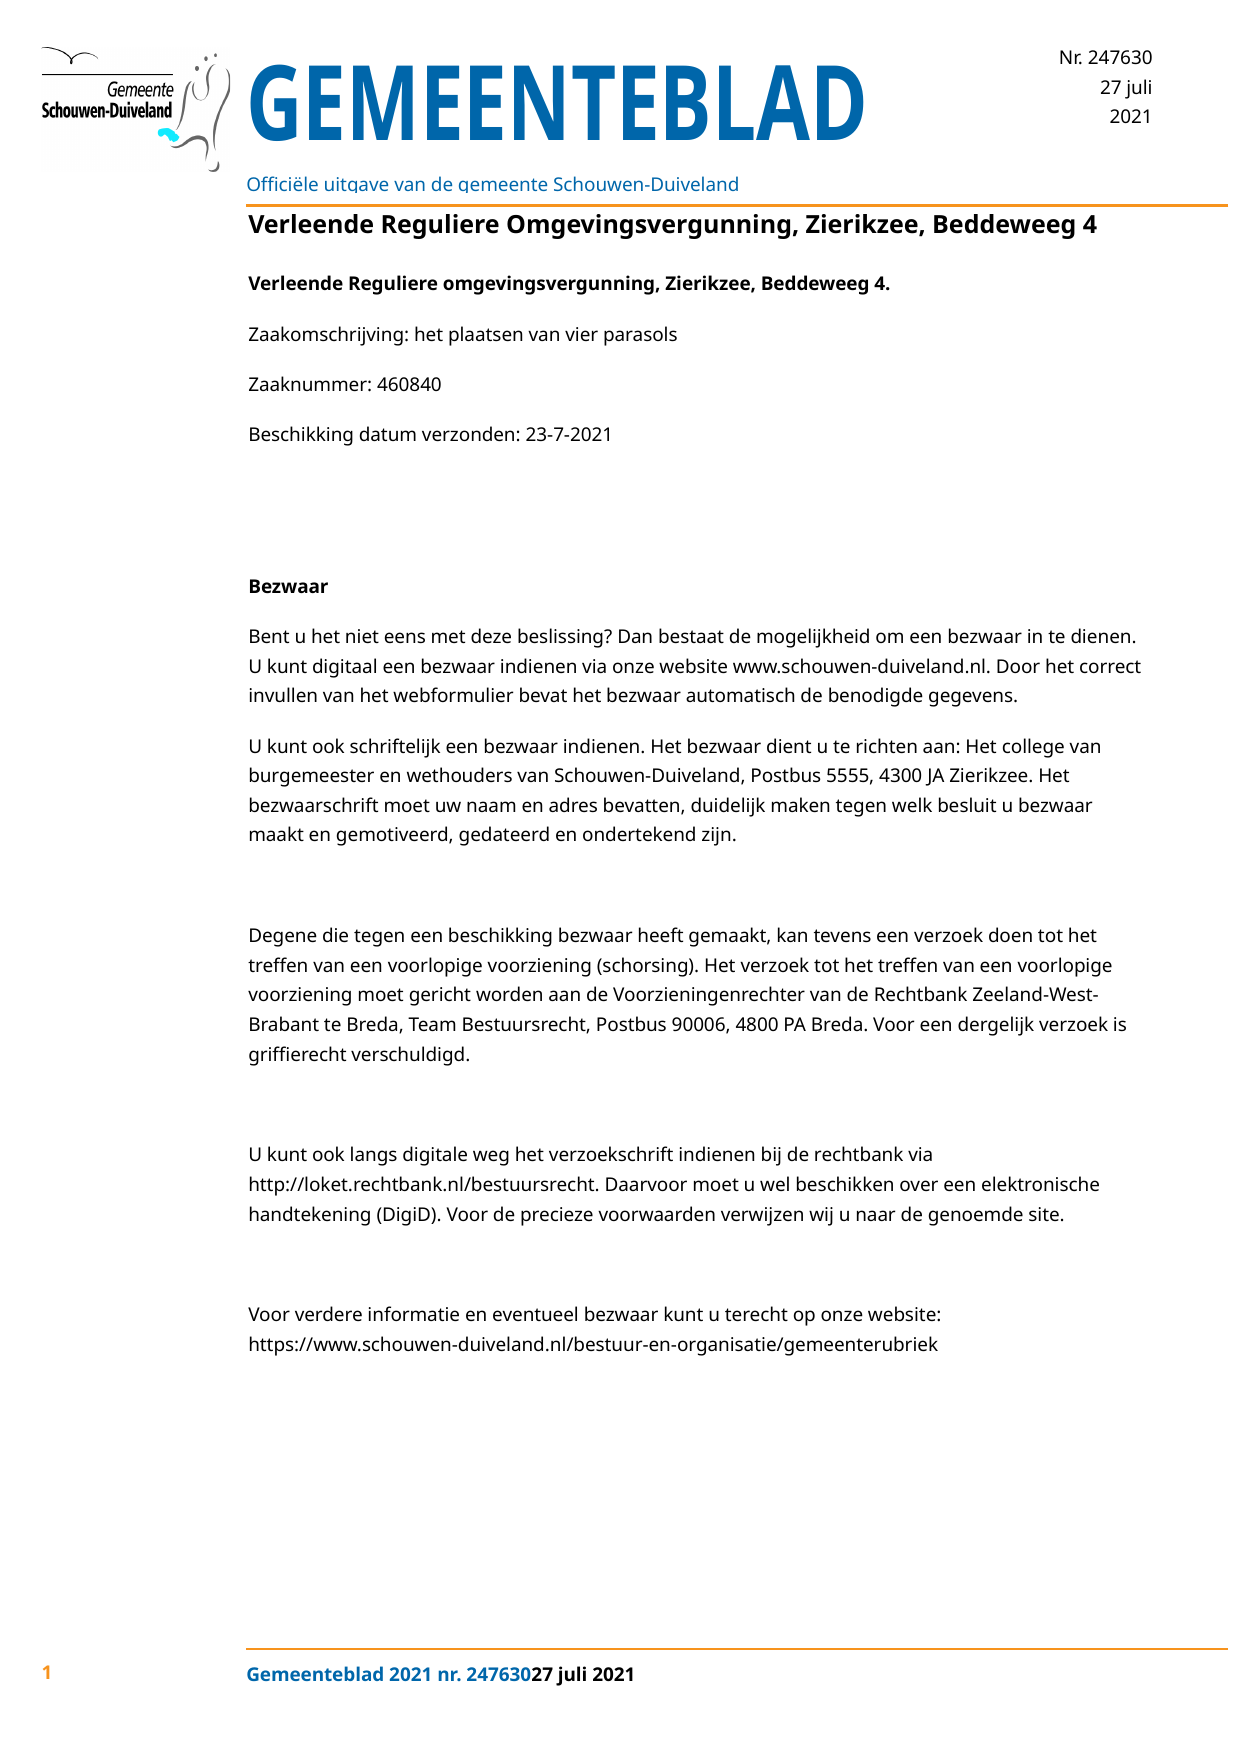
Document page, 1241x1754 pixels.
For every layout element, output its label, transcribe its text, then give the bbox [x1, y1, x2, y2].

text Bezwaar [248, 573, 1152, 598]
text Zaaknummer: 460840 [248, 371, 1152, 397]
text U kunt ook langs digitale weg het verzoekschrift indienen bij de rechtbank via http://loket.rechtbank.nl/bestuursrecht. Daarvoor moet u wel beschikken over een elektronische handtekening (DigiD). Voor de precieze voorwaarden verwijzen wij u naar de genoemde site. [248, 1142, 1152, 1226]
text U kunt ook schriftelijk een bezwaar indienen. Het bezwaar dient u te richten aan: Het college van burgemeester en wethouders van Schouwen-Duiveland, Postbus 5555, 4300 JA Zierikzee. Het bezwaarschrift moet uw naam en adres bevatten, duidelijk maken tegen welk besluit u bezwaar maakt en gemotiveerd, gedateerd en ondertekend zijn. [248, 733, 1152, 847]
picture [41, 47, 231, 172]
text Zaakomschrijving: het plaatsen van vier parasols [248, 321, 1152, 346]
text Degene die tegen een beschikking bezwaar heeft gemaakt, kan tevens een verzoek doen tot het treffen van een voorlopige voorziening (schorsing). Het verzoek tot het treffen van een voorlopige voorziening moet gericht worden aan de Voorzieningenrechter van de Rechtbank Zeeland-West-Brabant te Breda, Team Bestuursrecht, Postbus 90006, 4800 PA Breda. Voor een dergelijk verzoek is griffierecht verschuldigd. [248, 922, 1152, 1066]
text Bent u het niet eens met deze beslissing? Dan bestaat de mogelijkheid om een bezwaar in te dienen. U kunt digitaal een bezwaar indienen via onze website www.schouwen-duiveland.nl. Door het correct invullen van het webformulier bevat het bezwaar automatisch de benodigde gegevens. [248, 623, 1152, 708]
text Voor verdere informatie en eventueel bezwaar kunt u terecht op onze website: https://www.schouwen-duiveland.nl/bestuur-en-organisatie/gemeenterubriek [248, 1302, 1152, 1357]
text Beschikking datum verzonden: 23-7-2021 [248, 422, 1152, 447]
text Verleende Reguliere omgevingsvergunning, Zierikzee, Beddeweeg 4. [248, 270, 1152, 296]
text Verleende Reguliere Omgevingsvergunning, Zierikzee, Beddeweeg 4 [248, 207, 1152, 241]
